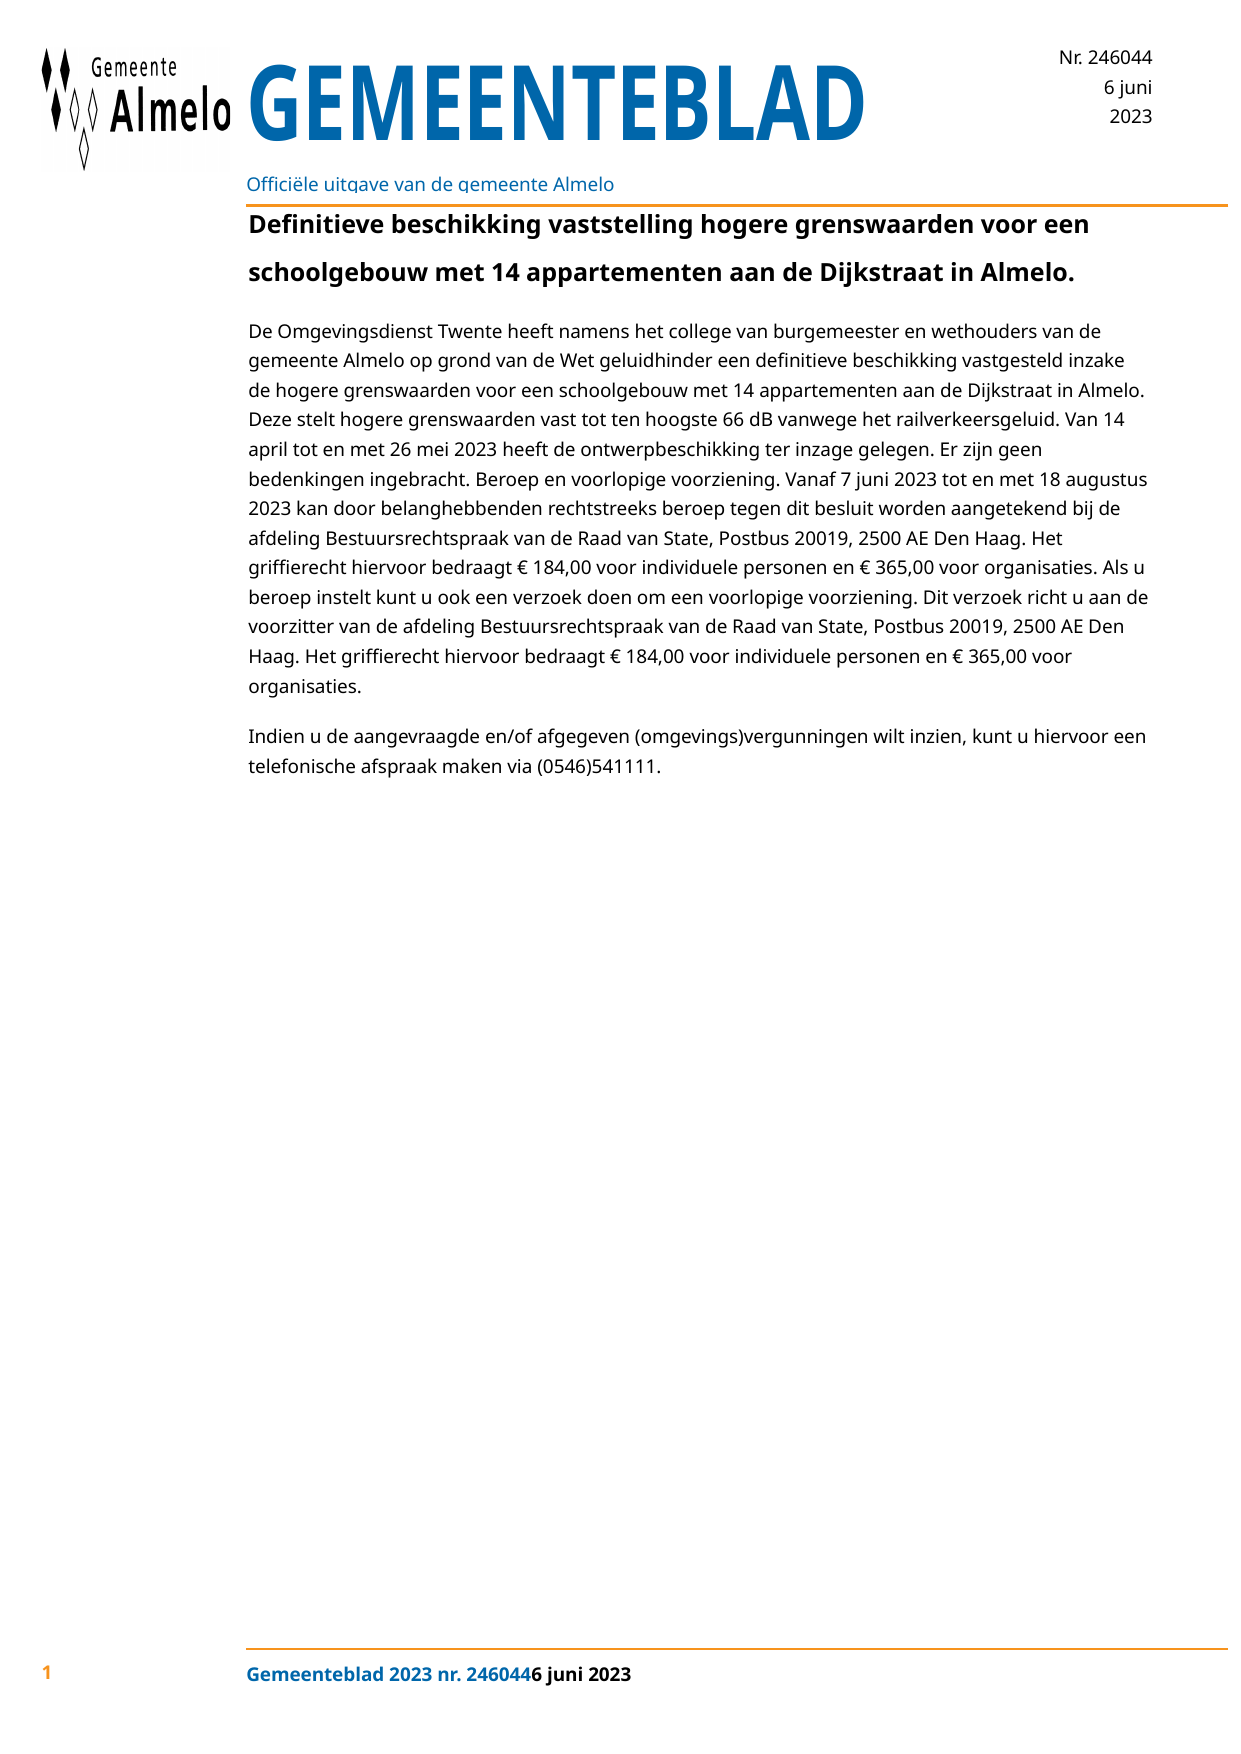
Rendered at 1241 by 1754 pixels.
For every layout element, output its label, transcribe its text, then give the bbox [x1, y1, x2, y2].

text Definitieve beschikking vaststelling hogere grenswaarden voor een schoolgebouw met 14 appartementen aan de Dijkstraat in Almelo. [248, 207, 1152, 288]
picture [41, 47, 231, 172]
text Indien u de aangevraagde en/of afgegeven (omgevings)vergunningen wilt inzien, kunt u hiervoor een telefonische afspraak maken via (0546)541111. [248, 723, 1152, 779]
text De Omgevingsdienst Twente heeft namens het college van burgemeester en wethouders van de gemeente Almelo op grond van de Wet geluidhinder een definitieve beschikking vastgesteld inzake de hogere grenswaarden voor een schoolgebouw met 14 appartementen aan de Dijkstraat in Almelo. Deze stelt hogere grenswaarden vast tot ten hoogste 66 dB vanwege het railverkeersgeluid. Van 14 april tot en met 26 mei 2023 heeft de ontwerpbeschikking ter inzage gelegen. Er zijn geen bedenkingen ingebracht. Beroep en voorlopige voorziening. Vanaf 7 juni 2023 tot en met 18 augustus 2023 kan door belanghebbenden rechtstreeks beroep tegen dit besluit worden aangetekend bij de afdeling Bestuursrechtspraak van de Raad van State, Postbus 20019, 2500 AE Den Haag. Het griffierecht hiervoor bedraagt € 184,00 voor individuele personen en € 365,00 voor organisaties. Als u beroep instelt kunt u ook een verzoek doen om een voorlopige voorziening. Dit verzoek richt u aan de voorzitter van de afdeling Bestuursrechtspraak van de Raad van State, Postbus 20019, 2500 AE Den Haag. Het griffierecht hiervoor bedraagt € 184,00 voor individuele personen en € 365,00 voor organisaties. [248, 318, 1152, 699]
